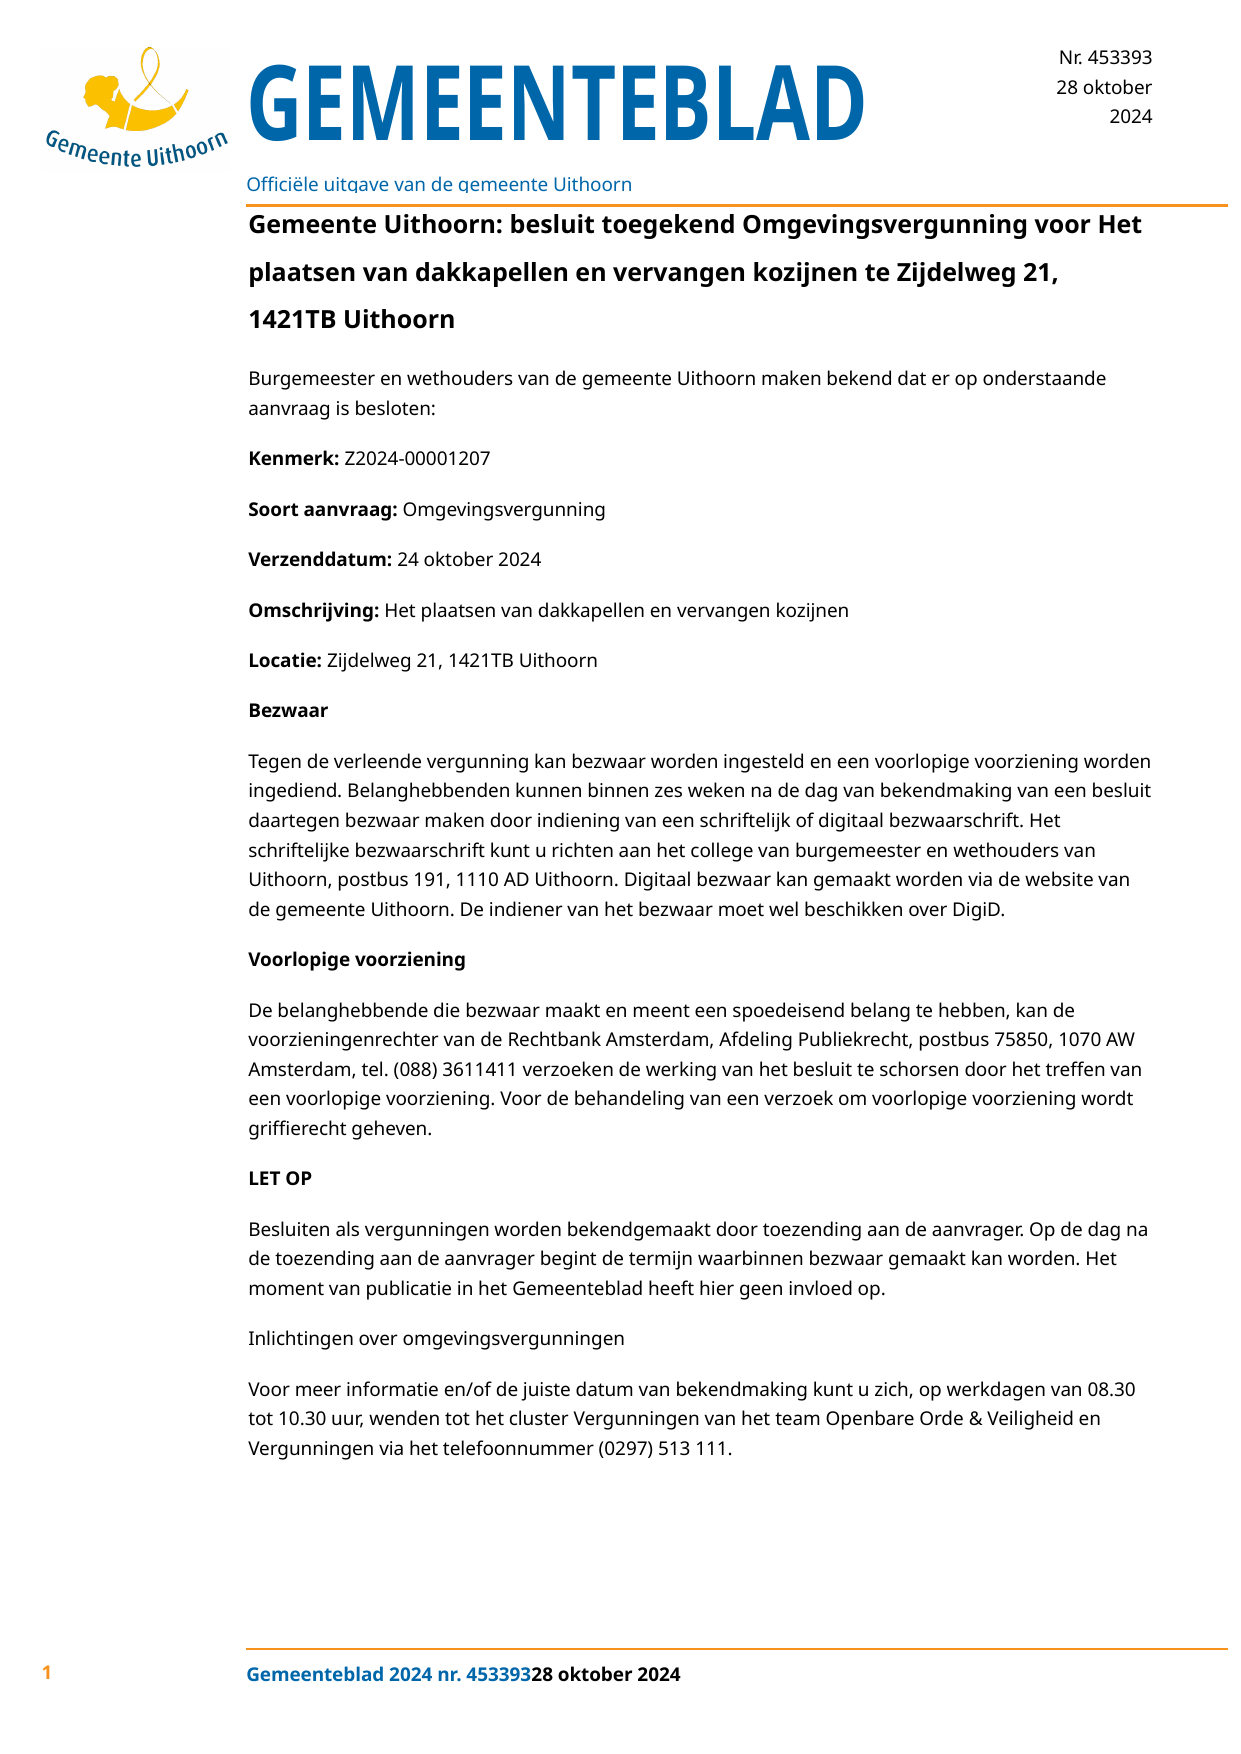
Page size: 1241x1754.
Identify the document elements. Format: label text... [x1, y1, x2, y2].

text Locatie: Zijdelweg 21, 1421TB Uithoorn [248, 647, 1152, 673]
text Besluiten als vergunningen worden bekendgemaakt door toezending aan de aanvrager. Op de dag na de toezending aan de aanvrager begint de termijn waarbinnen bezwaar gemaakt kan worden. Het moment van publicatie in het Gemeenteblad heeft hier geen invloed op. [248, 1216, 1152, 1301]
text Omschrijving: Het plaatsen van dakkapellen en vervangen kozijnen [248, 597, 1152, 622]
text Gemeente Uithoorn: besluit toegekend Omgevingsvergunning voor Het plaatsen van dakkapellen en vervangen kozijnen te Zijdelweg 21, 1421TB Uithoorn [248, 207, 1152, 336]
text De belanghebbende die bezwaar maakt en meent een spoedeisend belang te hebben, kan de voorzieningenrechter van de Rechtbank Amsterdam, Afdeling Publiekrecht, postbus 75850, 1070 AW Amsterdam, tel. (088) 3611411 verzoeken de werking van het besluit te schorsen door het treffen van een voorlopige voorziening. Voor de behandeling van een verzoek om voorlopige voorziening wordt griffierecht geheven. [248, 997, 1152, 1141]
text Burgemeester en wethouders van de gemeente Uithoorn maken bekend dat er op onderstaande aanvraag is besloten: [248, 366, 1152, 421]
text LET OP [248, 1166, 1152, 1191]
text Bezwaar [248, 698, 1152, 723]
text Kenmerk: Z2024-00001207 [248, 446, 1152, 471]
text Inlichtingen over omgevingsvergunningen [248, 1326, 1152, 1351]
text Voorlopige voorziening [248, 946, 1152, 972]
text Verzenddatum: 24 oktober 2024 [248, 546, 1152, 572]
picture [41, 47, 231, 172]
text Voor meer informatie en/of de juiste datum van bekendmaking kunt u zich, op werkdagen van 08.30 tot 10.30 uur, wenden tot het cluster Vergunningen van het team Openbare Orde & Veiligheid en Vergunningen via het telefoonnummer (0297) 513 111. [248, 1376, 1152, 1461]
text Tegen de verleende vergunning kan bezwaar worden ingesteld en een voorlopige voorziening worden ingediend. Belanghebbenden kunnen binnen zes weken na de dag van bekendmaking van een besluit daartegen bezwaar maken door indiening van een schriftelijk of digitaal bezwaarschrift. Het schriftelijke bezwaarschrift kunt u richten aan het college van burgemeester en wethouders van Uithoorn, postbus 191, 1110 AD Uithoorn. Digitaal bezwaar kan gemaakt worden via de website van de gemeente Uithoorn. De indiener van het bezwaar moet wel beschikken over DigiD. [248, 748, 1152, 922]
text Soort aanvraag: Omgevingsvergunning [248, 496, 1152, 522]
